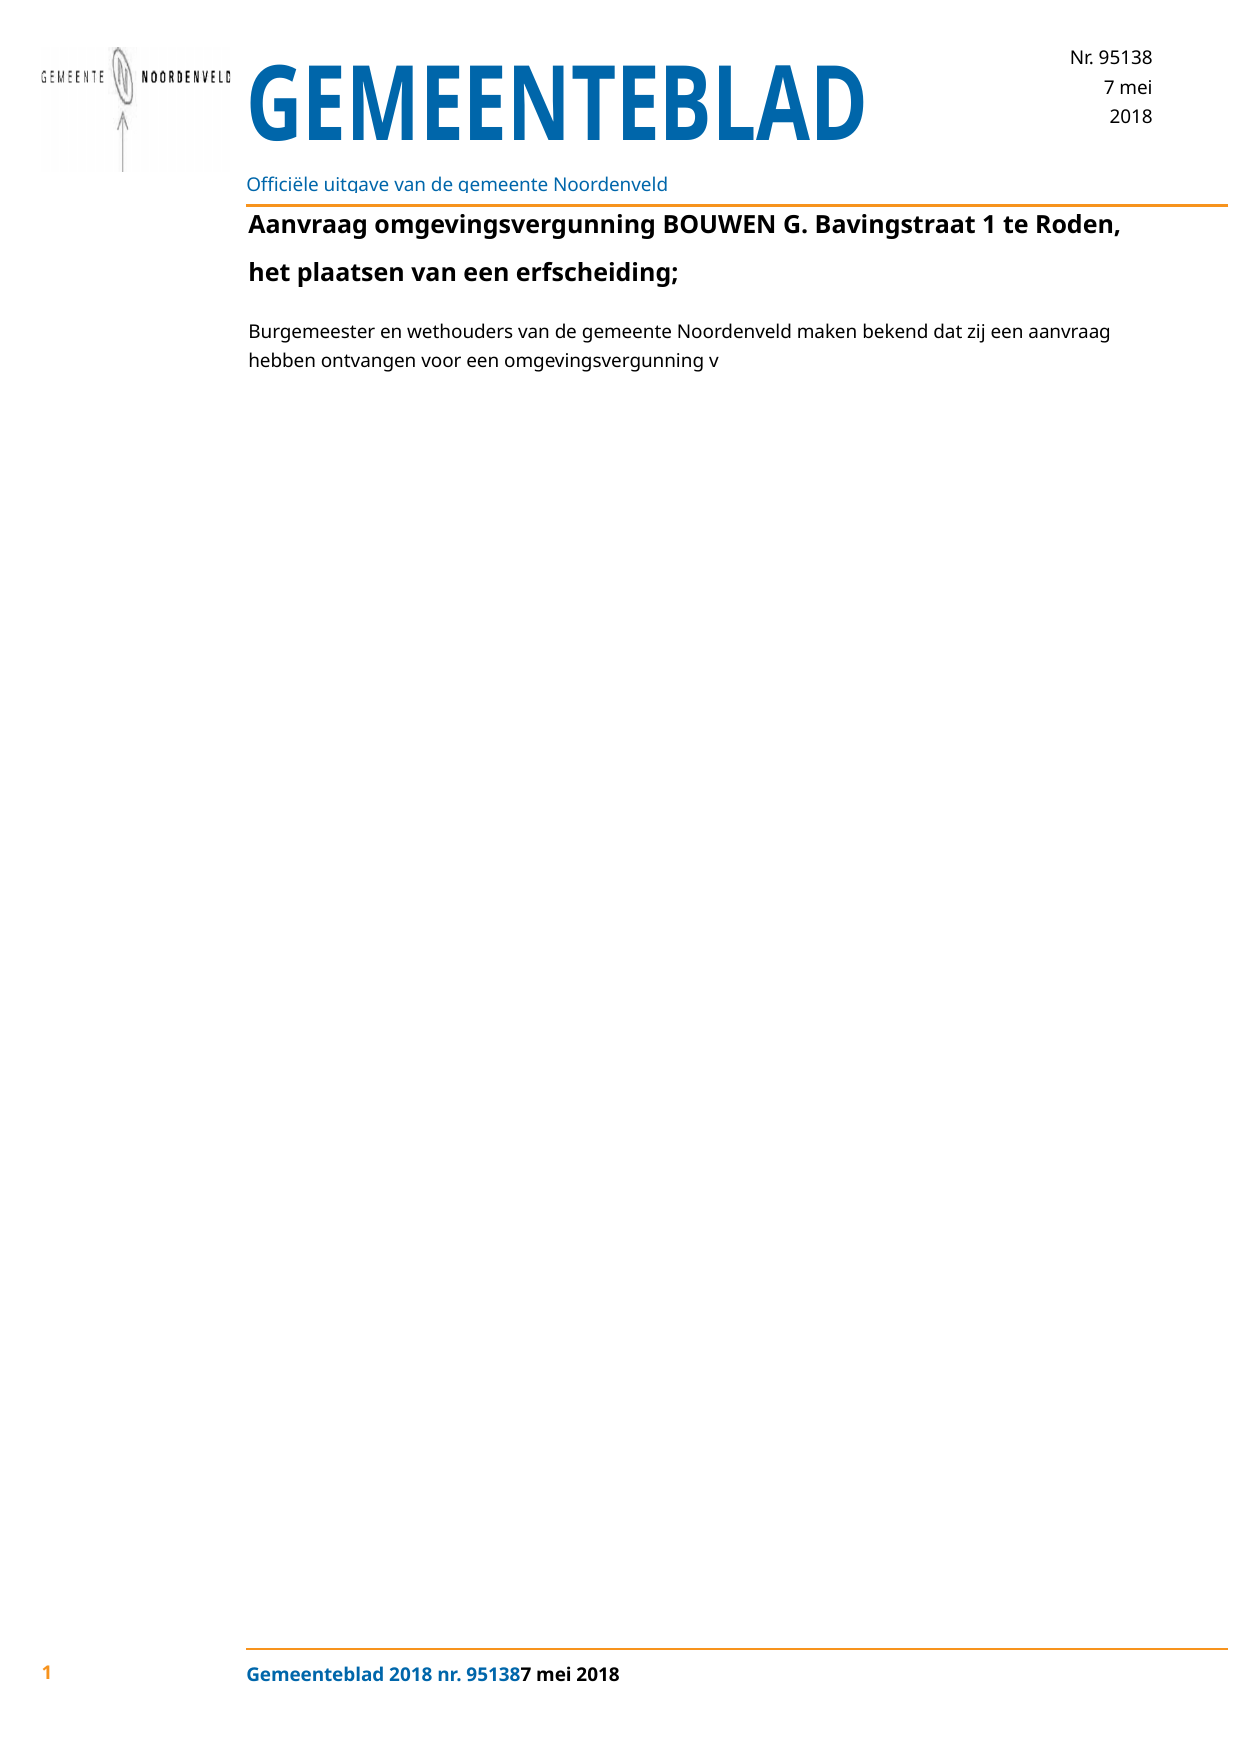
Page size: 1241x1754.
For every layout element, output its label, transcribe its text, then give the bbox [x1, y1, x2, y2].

picture [41, 47, 231, 172]
text Aanvraag omgevingsvergunning BOUWEN G. Bavingstraat 1 te Roden, het plaatsen van een erfscheiding; [248, 207, 1152, 288]
text Burgemeester en wethouders van de gemeente Noordenveld maken bekend dat zij een aanvraag hebben ontvangen voor een omgevingsvergunning v [248, 318, 1152, 373]
